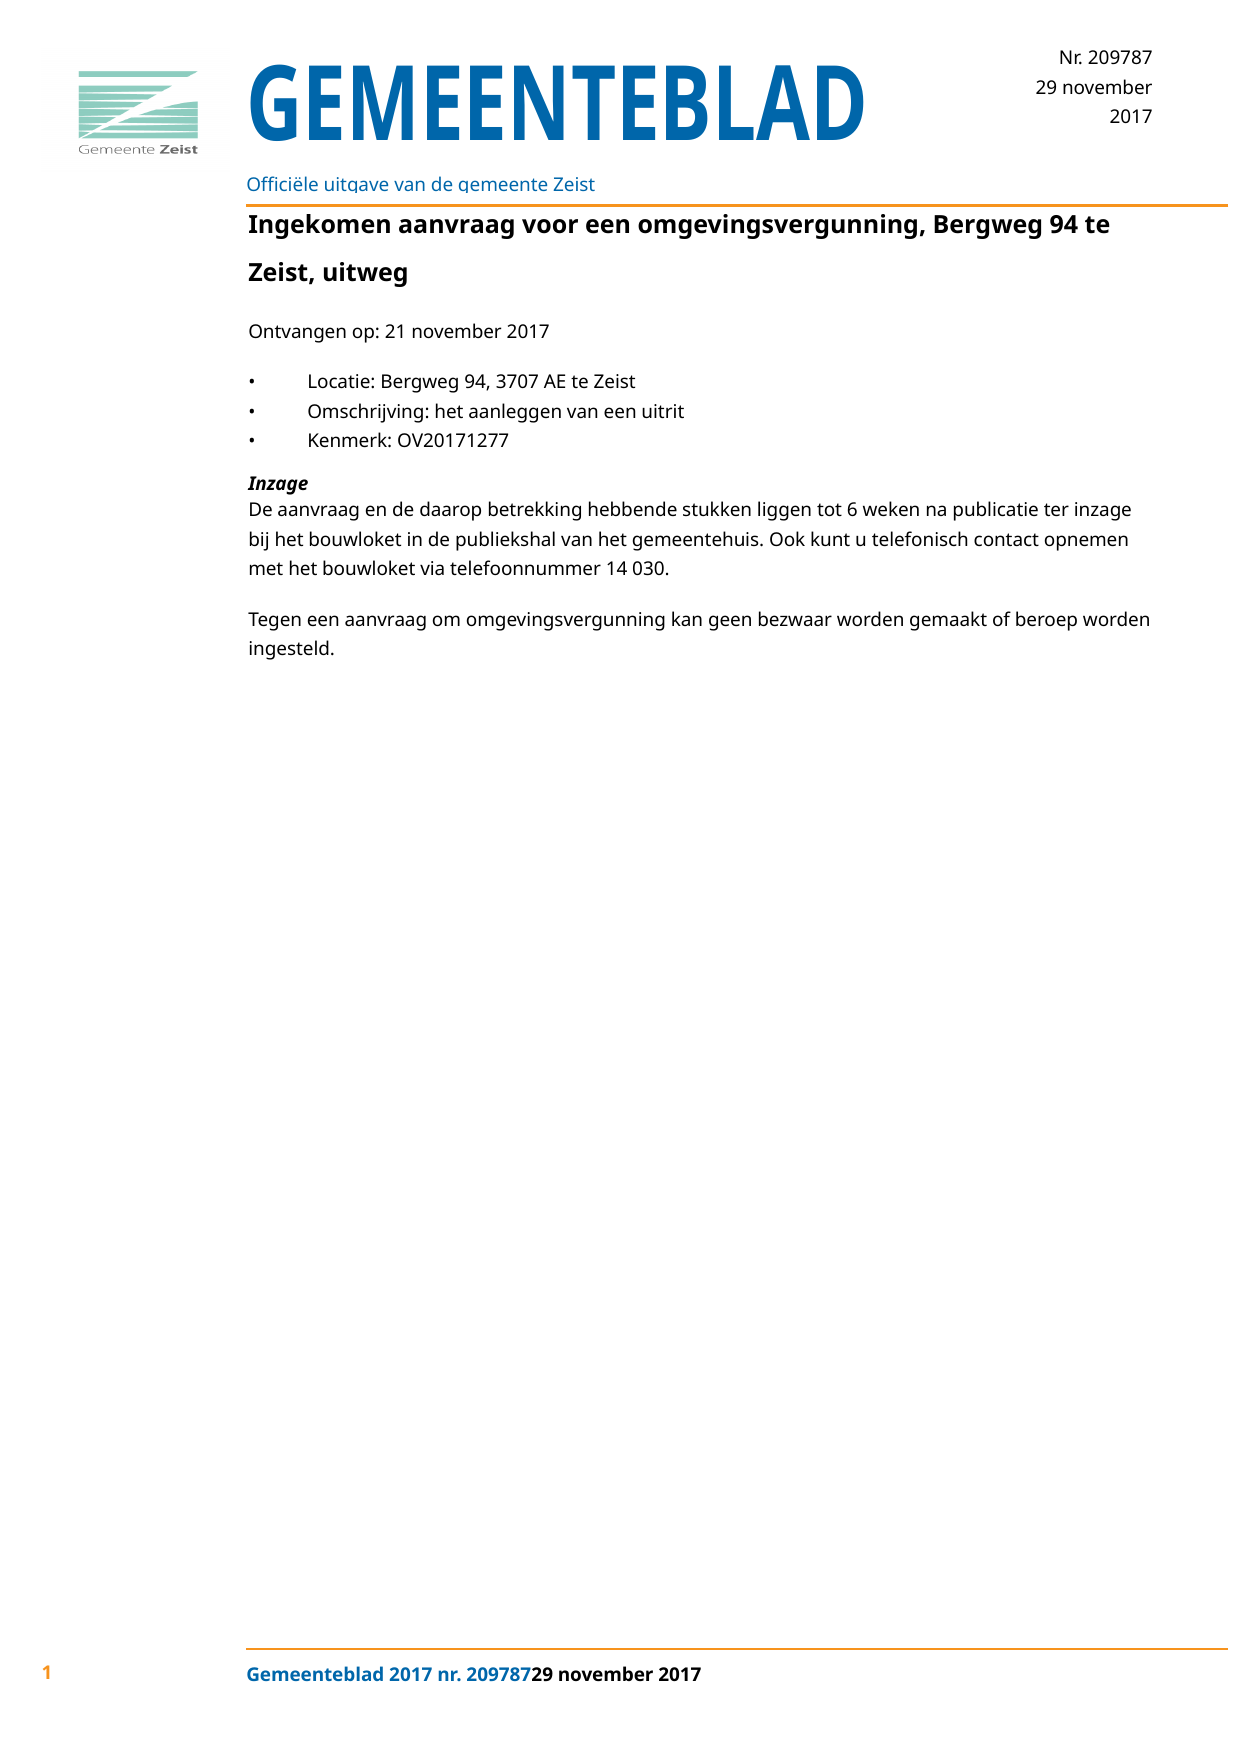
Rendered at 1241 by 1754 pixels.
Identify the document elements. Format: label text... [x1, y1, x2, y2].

text De aanvraag en de daarop betrekking hebbende stukken liggen tot 6 weken na publicatie ter inzage bij het bouwloket in de publiekshal van het gemeentehuis. Ook kunt u telefonisch contact opnemen met het bouwloket via telefoonnummer 14 030. [248, 496, 1152, 581]
text Ingekomen aanvraag voor een omgevingsvergunning, Bergweg 94 te Zeist, uitweg [248, 207, 1152, 288]
text Ontvangen op: 21 november 2017 [248, 318, 1152, 344]
text Tegen een aanvraag om omgevingsvergunning kan geen bezwaar worden gemaakt of beroep worden ingesteld. [248, 606, 1152, 661]
picture [41, 47, 231, 172]
list Kenmerk: OV20171277 [248, 427, 1152, 453]
list Locatie: Bergweg 94, 3707 AE te Zeist [248, 368, 1152, 394]
text Inzage [248, 471, 1152, 496]
list Omschrijving: het aanleggen van een uitrit [248, 398, 1152, 424]
